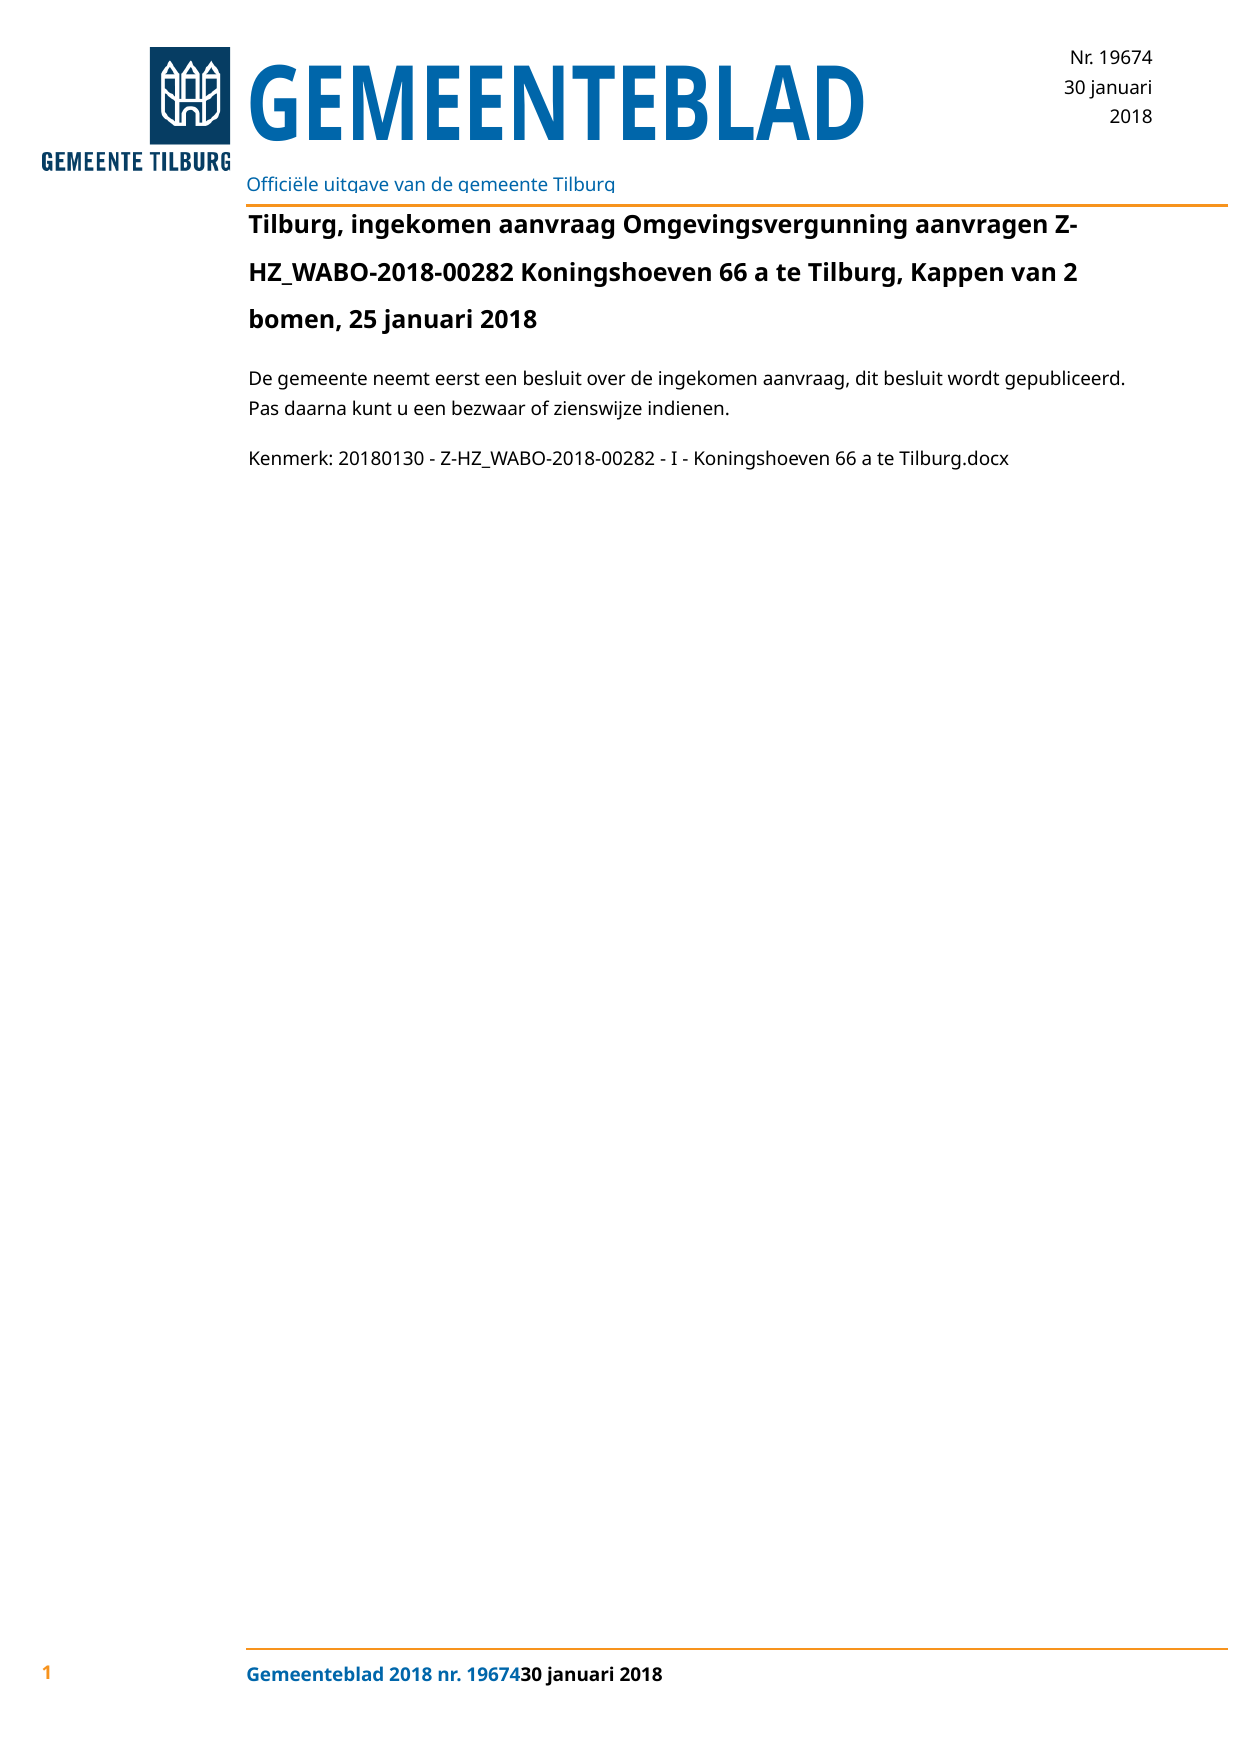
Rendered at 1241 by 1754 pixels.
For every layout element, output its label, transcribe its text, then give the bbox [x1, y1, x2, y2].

picture [41, 47, 231, 172]
text Kenmerk: 20180130 - Z-HZ_WABO-2018-00282 - I - Koningshoeven 66 a te Tilburg.docx [248, 446, 1152, 471]
text De gemeente neemt eerst een besluit over de ingekomen aanvraag, dit besluit wordt gepubliceerd. Pas daarna kunt u een bezwaar of zienswijze indienen. [248, 366, 1152, 421]
text Tilburg, ingekomen aanvraag Omgevingsvergunning aanvragen Z-HZ_WABO-2018-00282 Koningshoeven 66 a te Tilburg, Kappen van 2 bomen, 25 januari 2018 [248, 207, 1152, 336]
